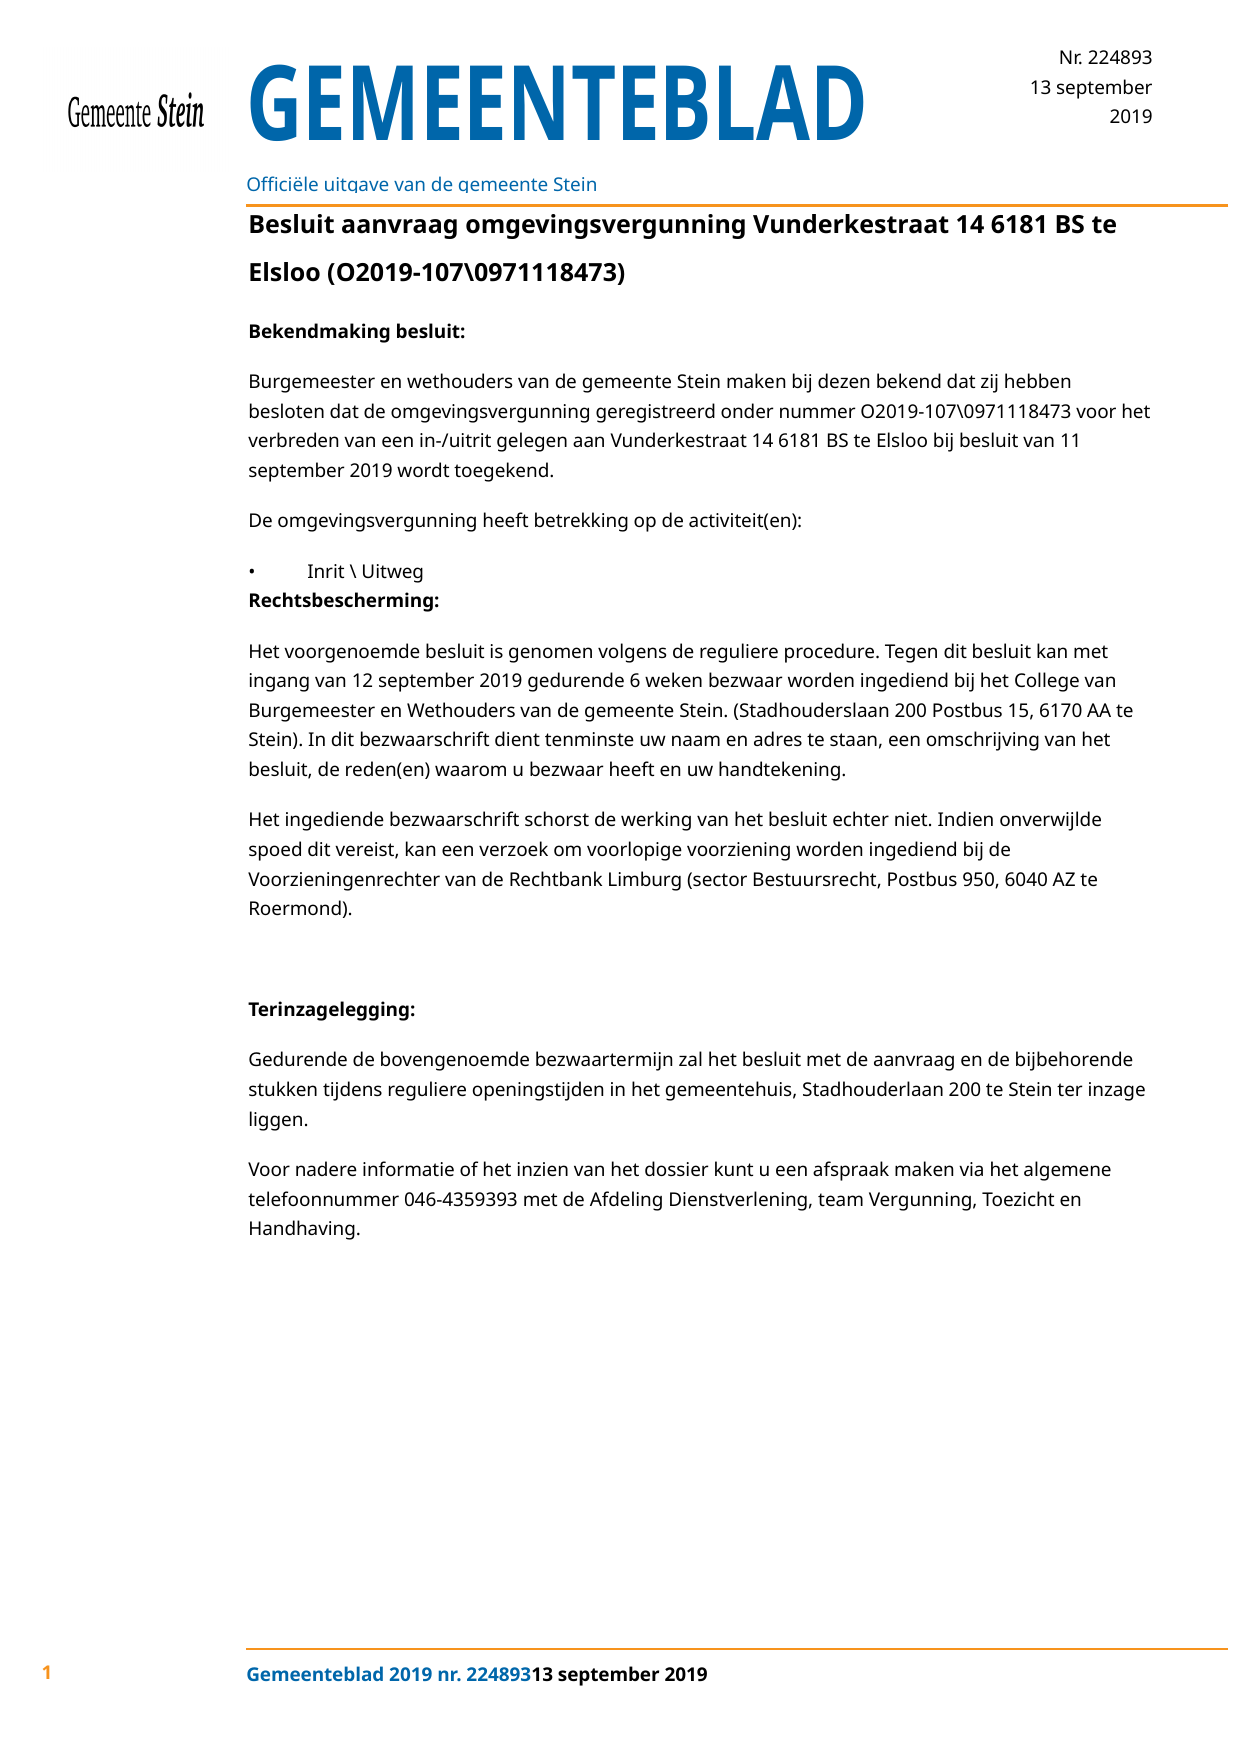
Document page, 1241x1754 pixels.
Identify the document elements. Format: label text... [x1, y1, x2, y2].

text Burgemeester en wethouders van de gemeente Stein maken bij dezen bekend dat zij hebben besloten dat de omgevingsvergunning geregistreerd onder nummer O2019-107\0971118473 voor het verbreden van een in-/uitrit gelegen aan Vunderkestraat 14 6181 BS te Elsloo bij besluit van 11 september 2019 wordt toegekend. [248, 368, 1152, 483]
text Het voorgenoemde besluit is genomen volgens de reguliere procedure. Tegen dit besluit kan met ingang van 12 september 2019 gedurende 6 weken bezwaar worden ingediend bij het College van Burgemeester en Wethouders van de gemeente Stein. (Stadhouderslaan 200 Postbus 15, 6170 AA te Stein). In dit bezwaarschrift dient tenminste uw naam en adres te staan, een omschrijving van het besluit, de reden(en) waarom u bezwaar heeft en uw handtekening. [248, 638, 1152, 782]
text Bekendmaking besluit: [248, 318, 1152, 344]
text Gedurende de bovengenoemde bezwaartermijn zal het besluit met de aanvraag en de bijbehorende stukken tijdens reguliere openingstijden in het gemeentehuis, Stadhouderlaan 200 te Stein ter inzage liggen. [248, 1047, 1152, 1132]
text Terinzagelegging: [248, 996, 1152, 1022]
text Rechtsbescherming: [248, 587, 1152, 613]
picture [41, 47, 231, 172]
list Inrit \ Uitweg [248, 558, 1152, 584]
text Het ingediende bezwaarschrift schorst de werking van het besluit echter niet. Indien onverwijlde spoed dit vereist, kan een verzoek om voorlopige voorziening worden ingediend bij de Voorzieningenrechter van de Rechtbank Limburg (sector Bestuursrecht, Postbus 950, 6040 AZ te Roermond). [248, 807, 1152, 921]
text De omgevingsvergunning heeft betrekking op de activiteit(en): [248, 507, 1152, 533]
text Voor nadere informatie of het inzien van het dossier kunt u een afspraak maken via het algemene telefoonnummer 046-4359393 met de Afdeling Dienstverlening, team Vergunning, Toezicht en Handhaving. [248, 1156, 1152, 1241]
text Besluit aanvraag omgevingsvergunning Vunderkestraat 14 6181 BS te Elsloo (O2019-107\0971118473) [248, 207, 1152, 288]
